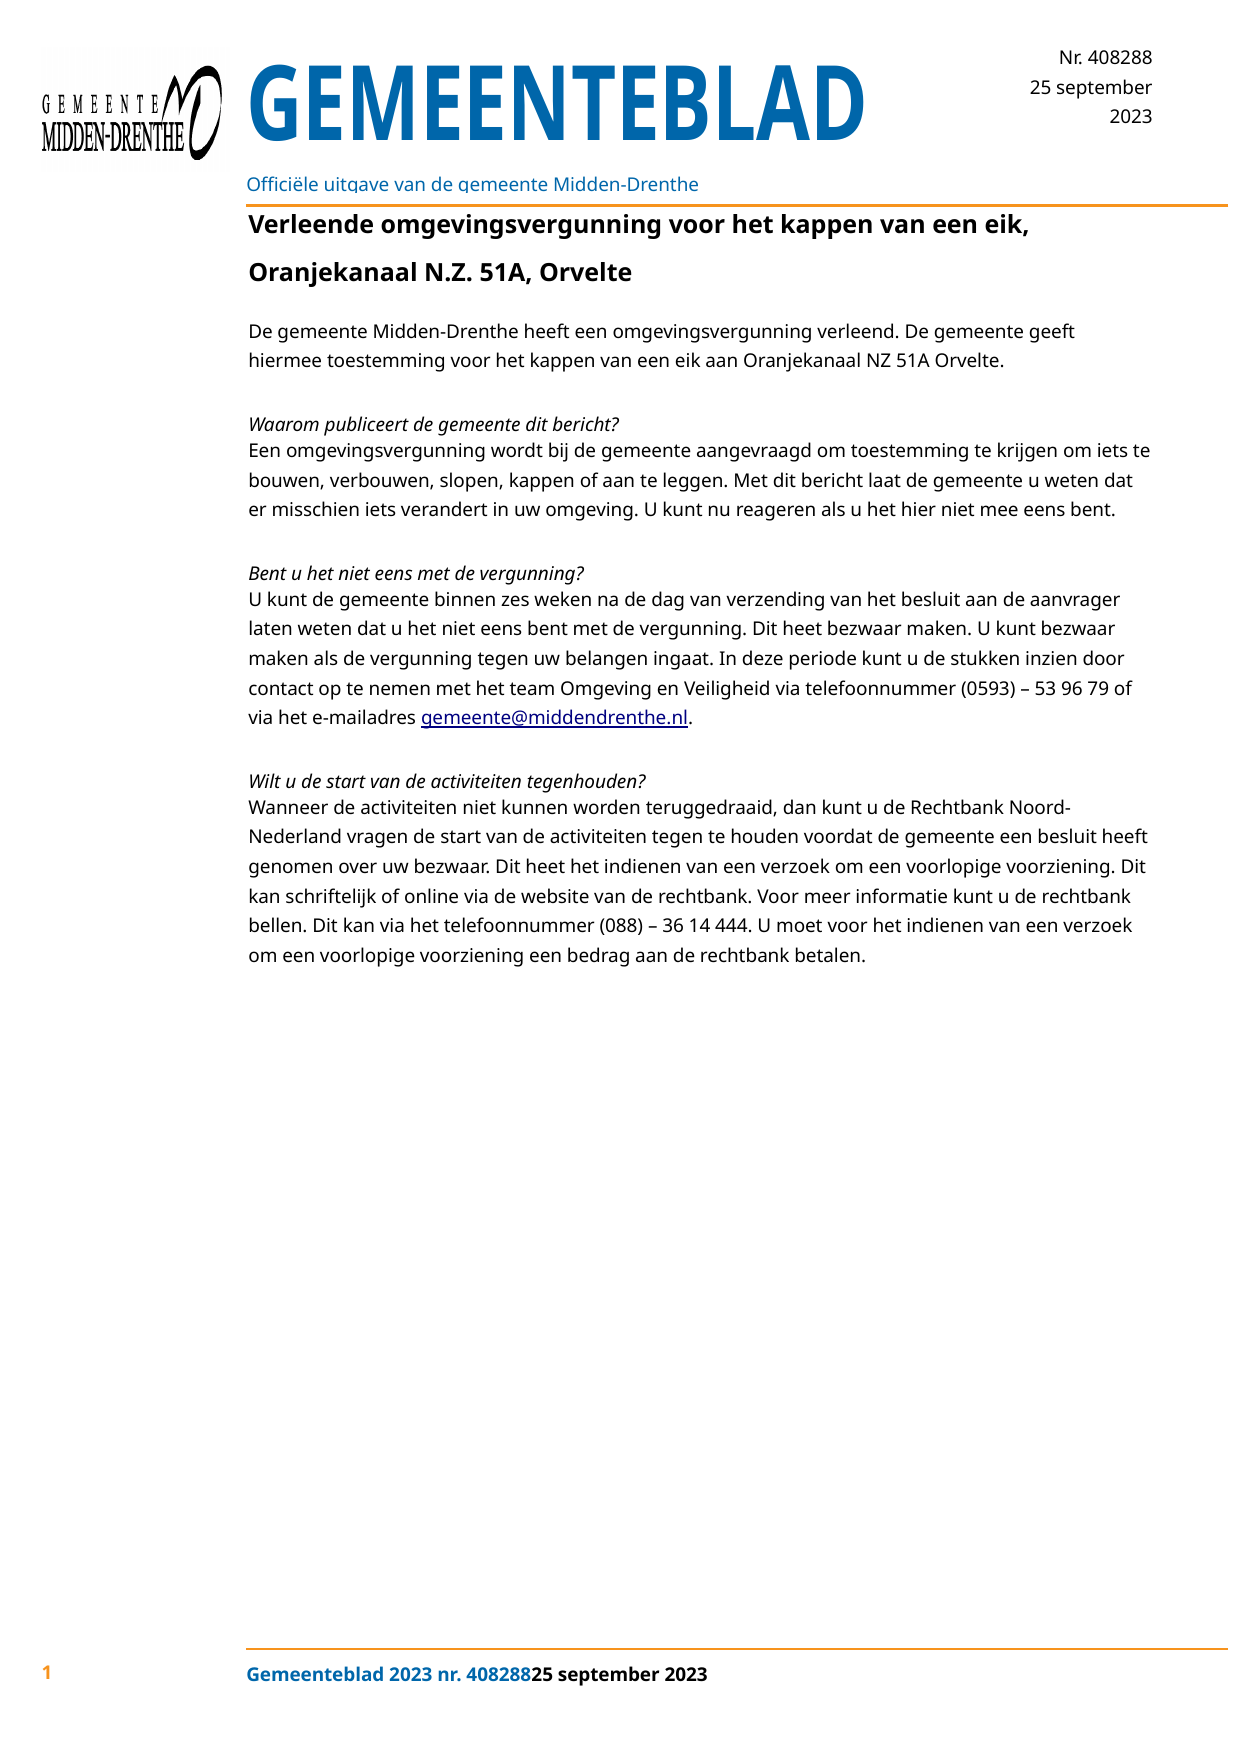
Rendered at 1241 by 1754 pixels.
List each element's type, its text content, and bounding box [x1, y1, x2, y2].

text Wilt u de start van de activiteiten tegenhouden? [248, 768, 1152, 794]
text De gemeente Midden-Drenthe heeft een omgevingsvergunning verleend. De gemeente geeft hiermee toestemming voor het kappen van een eik aan Oranjekanaal NZ 51A Orvelte. [248, 318, 1152, 373]
text Bent u het niet eens met de vergunning? [248, 560, 1152, 586]
text Wanneer de activiteiten niet kunnen worden teruggedraaid, dan kunt u de Rechtbank Noord-Nederland vragen de start van de activiteiten tegen te houden voordat de gemeente een besluit heeft genomen over uw bezwaar. Dit heet het indienen van een verzoek om een voorlopige voorziening. Dit kan schriftelijk of online via de website van de rechtbank. Voor meer informatie kunt u de rechtbank bellen. Dit kan via het telefoonnummer (088) – 36 14 444. U moet voor het indienen van een verzoek om een voorlopige voorziening een bedrag aan de rechtbank betalen. [248, 794, 1152, 968]
text Een omgevingsvergunning wordt bij de gemeente aangevraagd om toestemming te krijgen om iets te bouwen, verbouwen, slopen, kappen of aan te leggen. Met dit bericht laat de gemeente u weten dat er misschien iets verandert in uw omgeving. U kunt nu reageren als u het hier niet mee eens bent. [248, 437, 1152, 522]
text U kunt de gemeente binnen zes weken na de dag van verzending van het besluit aan de aanvrager laten weten dat u het niet eens bent met de vergunning. Dit heet bezwaar maken. U kunt bezwaar maken als de vergunning tegen uw belangen ingaat. In deze periode kunt u de stukken inzien door contact op te nemen met het team Omgeving en Veiligheid via telefoonnummer (0593) – 53 96 79 of via het e-mailadres gemeente@middendrenthe.nl. [248, 586, 1152, 730]
picture [41, 47, 231, 172]
text Verleende omgevingsvergunning voor het kappen van een eik, Oranjekanaal N.Z. 51A, Orvelte [248, 207, 1152, 288]
text Waarom publiceert de gemeente dit bericht? [248, 411, 1152, 437]
